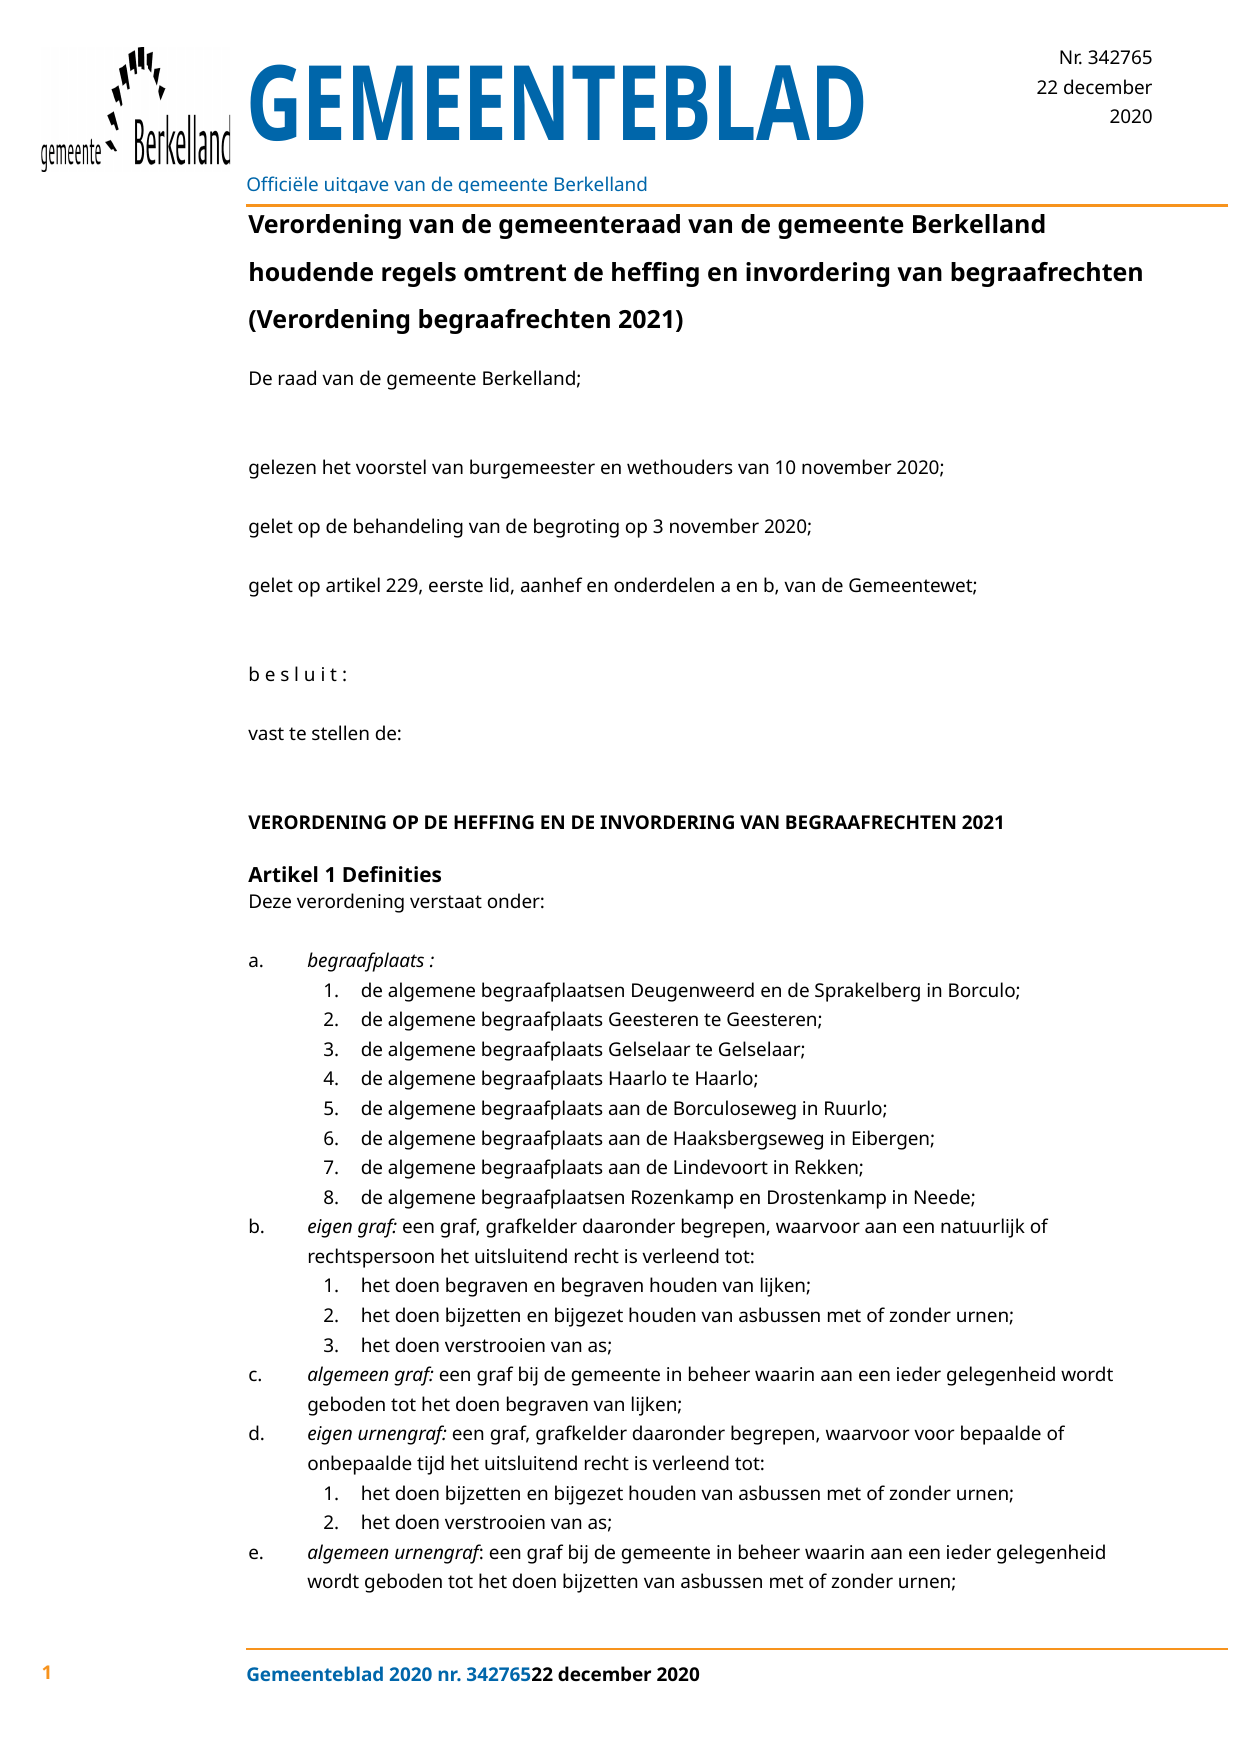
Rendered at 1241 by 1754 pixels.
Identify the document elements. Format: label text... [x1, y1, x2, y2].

text Verordening van de gemeenteraad van de gemeente Berkelland houdende regels omtrent de heffing en invordering van begraafrechten (Verordening begraafrechten 2021) [248, 207, 1152, 336]
text Deze verordening verstaat onder: [248, 888, 1152, 914]
picture [41, 47, 231, 172]
list eigen urnengraf: een graf, grafkelder daaronder begrepen, waarvoor voor bepaalde of onbepaalde tijd het uitsluitend recht is verleend tot: [248, 1421, 1152, 1476]
text gelet op de behandeling van de begroting op 3 november 2020; [248, 513, 1152, 539]
list het doen verstrooien van as; [323, 1332, 1152, 1358]
text vast te stellen de: [248, 721, 1152, 746]
text b e s l u i t : [248, 661, 1152, 687]
text Artikel 1 Definities [248, 860, 1152, 888]
list algemeen urnengraf: een graf bij de gemeente in beheer waarin aan een ieder gelegenheid wordt geboden tot het doen bijzetten van asbussen met of zonder urnen; [248, 1539, 1152, 1594]
list de algemene begraafplaats aan de Borculoseweg in Ruurlo; [323, 1095, 1152, 1121]
list de algemene begraafplaatsen Deugenweerd en de Sprakelberg in Borculo; [323, 977, 1152, 1003]
list eigen graf: een graf, grafkelder daaronder begrepen, waarvoor aan een natuurlijk of rechtspersoon het uitsluitend recht is verleend tot: [248, 1213, 1152, 1269]
list het doen begraven en begraven houden van lijken; [323, 1273, 1152, 1298]
text gelezen het voorstel van burgemeester en wethouders van 10 november 2020; [248, 454, 1152, 480]
list de algemene begraafplaatsen Rozenkamp en Drostenkamp in Neede; [323, 1184, 1152, 1210]
text VERORDENING OP DE HEFFING EN DE INVORDERING VAN BEGRAAFRECHTEN 2021 [248, 809, 1152, 835]
list begraafplaats : [248, 947, 1152, 973]
list de algemene begraafplaats aan de Haaksbergseweg in Eibergen; [323, 1125, 1152, 1151]
list de algemene begraafplaats Haarlo te Haarlo; [323, 1066, 1152, 1091]
list het doen verstrooien van as; [323, 1509, 1152, 1535]
text gelet op artikel 229, eerste lid, aanhef en onderdelen a en b, van de Gemeentewet; [248, 573, 1152, 598]
list het doen bijzetten en bijgezet houden van asbussen met of zonder urnen; [323, 1302, 1152, 1328]
list algemeen graf: een graf bij de gemeente in beheer waarin aan een ieder gelegenheid wordt geboden tot het doen begraven van lijken; [248, 1361, 1152, 1417]
text De raad van de gemeente Berkelland; [248, 366, 1152, 391]
list de algemene begraafplaats aan de Lindevoort in Rekken; [323, 1154, 1152, 1180]
list de algemene begraafplaats Gelselaar te Gelselaar; [323, 1036, 1152, 1062]
list de algemene begraafplaats Geesteren te Geesteren; [323, 1006, 1152, 1032]
list het doen bijzetten en bijgezet houden van asbussen met of zonder urnen; [323, 1480, 1152, 1506]
